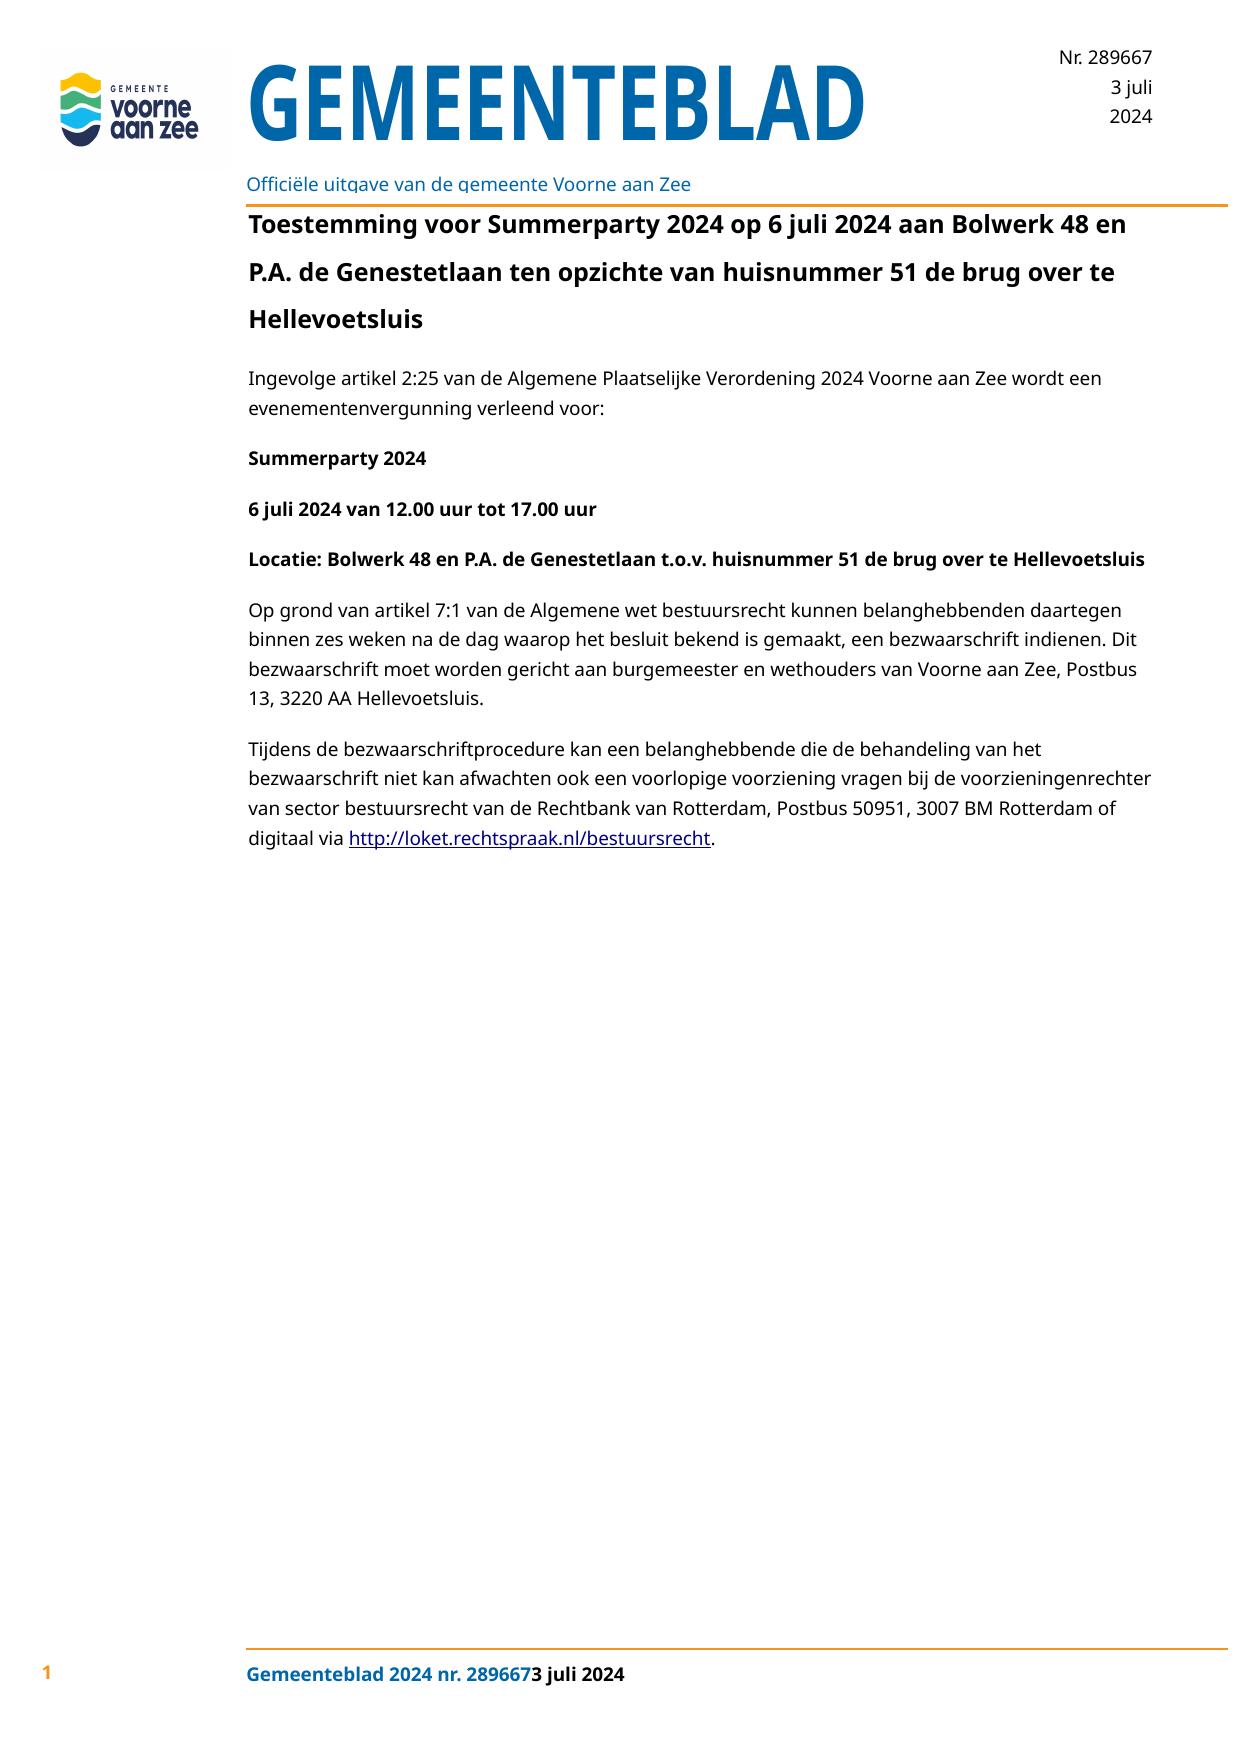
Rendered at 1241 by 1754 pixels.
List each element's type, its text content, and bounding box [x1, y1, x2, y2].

picture [41, 47, 231, 172]
text Tijdens de bezwaarschriftprocedure kan een belanghebbende die de behandeling van het bezwaarschrift niet kan afwachten ook een voorlopige voorziening vragen bij de voorzieningenrechter van sector bestuursrecht van de Rechtbank van Rotterdam, Postbus 50951, 3007 BM Rotterdam of digitaal via http://loket.rechtspraak.nl/bestuursrecht. [248, 736, 1152, 850]
text Summerparty 2024 [248, 446, 1152, 471]
text 6 juli 2024 van 12.00 uur tot 17.00 uur [248, 496, 1152, 522]
text Locatie: Bolwerk 48 en P.A. de Genestetlaan t.o.v. huisnummer 51 de brug over te Hellevoetsluis [248, 546, 1152, 572]
text Toestemming voor Summerparty 2024 op 6 juli 2024 aan Bolwerk 48 en P.A. de Genestetlaan ten opzichte van huisnummer 51 de brug over te Hellevoetsluis [248, 207, 1152, 336]
text Ingevolge artikel 2:25 van de Algemene Plaatselijke Verordening 2024 Voorne aan Zee wordt een evenementenvergunning verleend voor: [248, 366, 1152, 421]
text Op grond van artikel 7:1 van de Algemene wet bestuursrecht kunnen belanghebbenden daartegen binnen zes weken na de dag waarop het besluit bekend is gemaakt, een bezwaarschrift indienen. Dit bezwaarschrift moet worden gericht aan burgemeester en wethouders van Voorne aan Zee, Postbus 13, 3220 AA Hellevoetsluis. [248, 597, 1152, 711]
